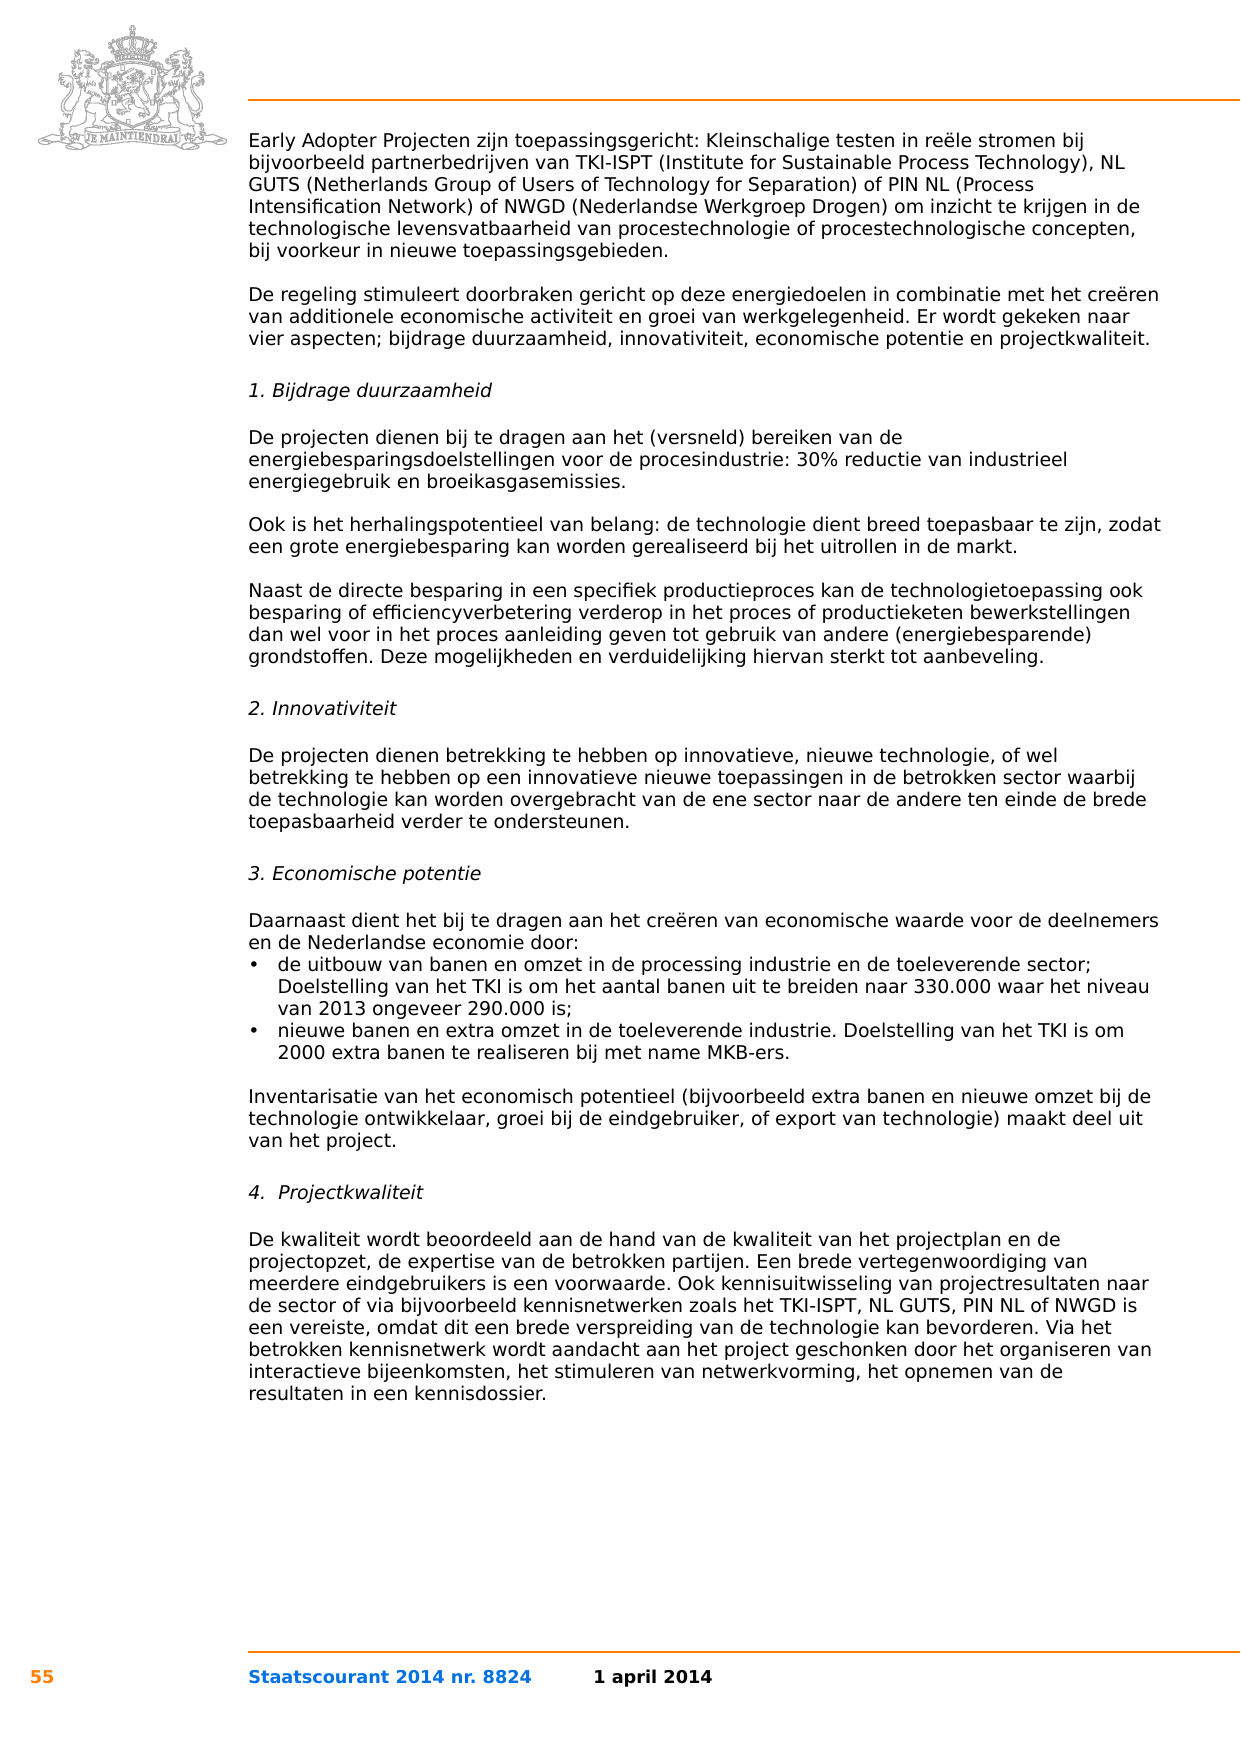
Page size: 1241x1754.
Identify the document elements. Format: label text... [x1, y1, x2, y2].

text • de uitbouw van banen en omzet in de processing industrie en de toeleverende sector; Doelstelling van het TKI is om het aantal banen uit te breiden naar 330.000 waar het niveau van 2013 ongeveer 290.000 is; [248, 954, 1163, 1020]
text De regeling stimuleert doorbraken gericht op deze energiedoelen in combinatie met het creëren van additionele economische activiteit en groei van werkgelegenheid. Er wordt gekeken naar vier aspecten; bijdrage duurzaamheid, innovativiteit, economische potentie en projectkwaliteit. [248, 284, 1163, 349]
text De kwaliteit wordt beoordeeld aan de hand van de kwaliteit van het projectplan en de projectopzet, de expertise van de betrokken partijen. Een brede vertegenwoordiging van meerdere eindgebruikers is een voorwaarde. Ook kennisuitwisseling van projectresultaten naar de sector of via bijvoorbeeld kennisnetwerken zoals het TKI-ISPT, NL GUTS, PIN NL of NWGD is een vereiste, omdat dit een brede verspreiding van de technologie kan bevorderen. Via het betrokken kennisnetwerk wordt aandacht aan het project geschonken door het organiseren van interactieve bijeenkomsten, het stimuleren van netwerkvorming, het opnemen van de resultaten in een kennisdossier. [248, 1229, 1163, 1404]
text • nieuwe banen en extra omzet in de toeleverende industrie. Doelstelling van het TKI is om 2000 extra banen te realiseren bij met name MKB-ers. [248, 1020, 1163, 1064]
subtitle 3. Economische potentie [248, 863, 1163, 885]
text Inventarisatie van het economisch potentieel (bijvoorbeeld extra banen en nieuwe omzet bij de technologie ontwikkelaar, groei bij de eindgebruiker, of export van technologie) maakt deel uit van het project. [248, 1086, 1163, 1152]
subtitle 2. Innovativiteit [248, 698, 1163, 720]
text Ook is het herhalingspotentieel van belang: de technologie dient breed toepasbaar te zijn, zodat een grote energiebesparing kan worden gerealiseerd bij het uitrollen in de markt. [248, 514, 1163, 558]
text Naast de directe besparing in een specifiek productieproces kan de technologietoepassing ook besparing of efficiencyverbetering verderop in het proces of productieketen bewerkstellingen dan wel voor in het proces aanleiding geven tot gebruik van andere (energiebesparende) grondstoffen. Deze mogelijkheden en verduidelijking hiervan sterkt tot aanbeveling. [248, 580, 1163, 668]
text Early Adopter Projecten zijn toepassingsgericht: Kleinschalige testen in reële stromen bij bijvoorbeeld partnerbedrijven van TKI-ISPT (Institute for Sustainable Process Technology), NL GUTS (Netherlands Group of Users of Technology for Separation) of PIN NL (Process Intensification Network) of NWGD (Nederlandse Werkgroep Drogen) om inzicht te krijgen in de technologische levensvatbaarheid van procestechnologie of procestechnologische concepten, bij voorkeur in nieuwe toepassingsgebieden. [248, 130, 1163, 262]
text Daarnaast dient het bij te dragen aan het creëren van economische waarde voor de deelnemers en de Nederlandse economie door: [248, 910, 1163, 954]
subtitle 1. Bijdrage duurzaamheid [248, 379, 1163, 402]
text De projecten dienen betrekking te hebben op innovatieve, nieuwe technologie, of wel betrekking te hebben op een innovatieve nieuwe toepassingen in de betrokken sector waarbij de technologie kan worden overgebracht van de ene sector naar de andere ten einde de brede toepasbaarheid verder te ondersteunen. [248, 745, 1163, 833]
subtitle 4. Projectkwaliteit [248, 1182, 1163, 1204]
picture [38, 25, 227, 150]
text De projecten dienen bij te dragen aan het (versneld) bereiken van de energiebesparingsdoelstellingen voor de procesindustrie: 30% reductie van industrieel energiegebruik en broeikasgasemissies. [248, 427, 1163, 492]
